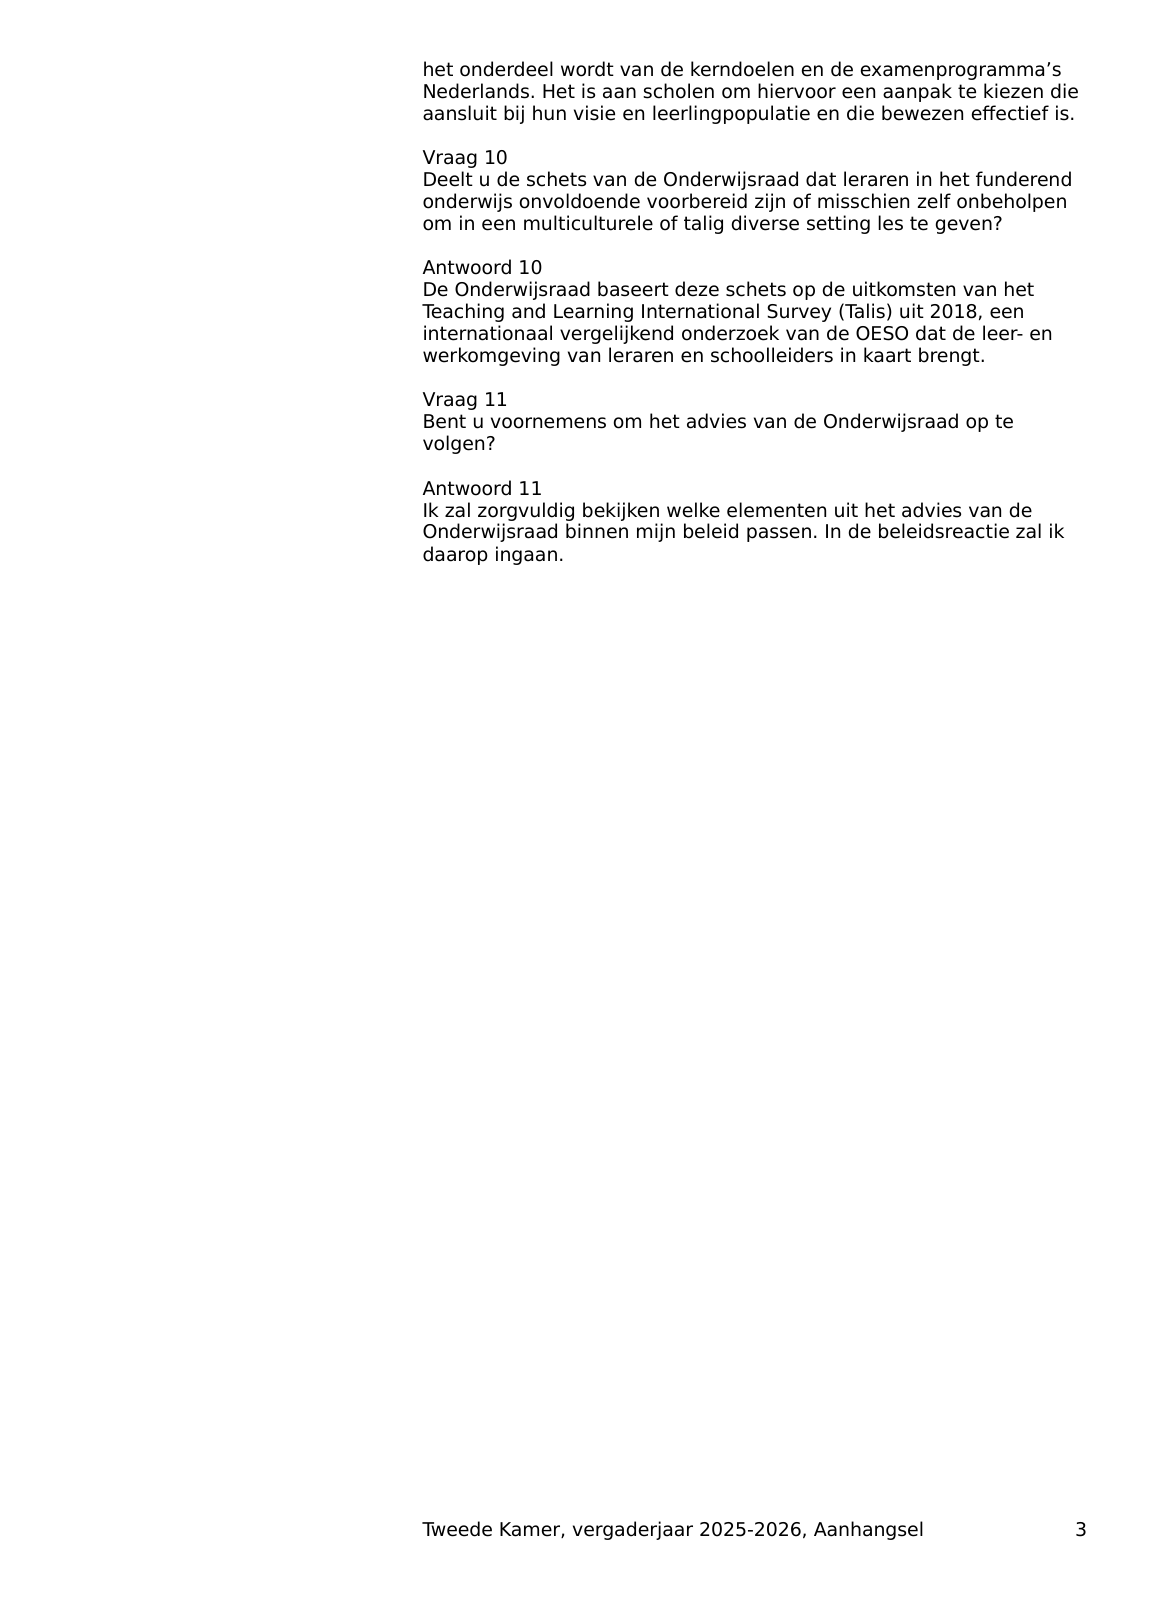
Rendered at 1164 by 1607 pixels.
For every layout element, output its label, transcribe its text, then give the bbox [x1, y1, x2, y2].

text het onderdeel wordt van de kerndoelen en de examenprogramma’s Nederlands. Het is aan scholen om hiervoor een aanpak te kiezen die aansluit bij hun visie en leerlingpopulatie en die bewezen effectief is. [422, 59, 1087, 125]
text Vraag 11 [422, 389, 1087, 411]
text Deelt u de schets van de Onderwijsraad dat leraren in het funderend onderwijs onvoldoende voorbereid zijn of misschien zelf onbeholpen om in een multiculturele of talig diverse setting les te geven? [422, 169, 1087, 235]
text Ik zal zorgvuldig bekijken welke elementen uit het advies van de Onderwijsraad binnen mijn beleid passen. In de beleidsreactie zal ik daarop ingaan. [422, 499, 1087, 565]
text Antwoord 11 [422, 477, 1087, 499]
text Antwoord 10 [422, 257, 1087, 279]
text Bent u voornemens om het advies van de Onderwijsraad op te volgen? [422, 411, 1087, 455]
text De Onderwijsraad baseert deze schets op de uitkomsten van het Teaching and Learning International Survey (Talis) uit 2018, een internationaal vergelijkend onderzoek van de OESO dat de leer- en werkomgeving van leraren en schoolleiders in kaart brengt. [422, 279, 1087, 367]
text Vraag 10 [422, 147, 1087, 169]
